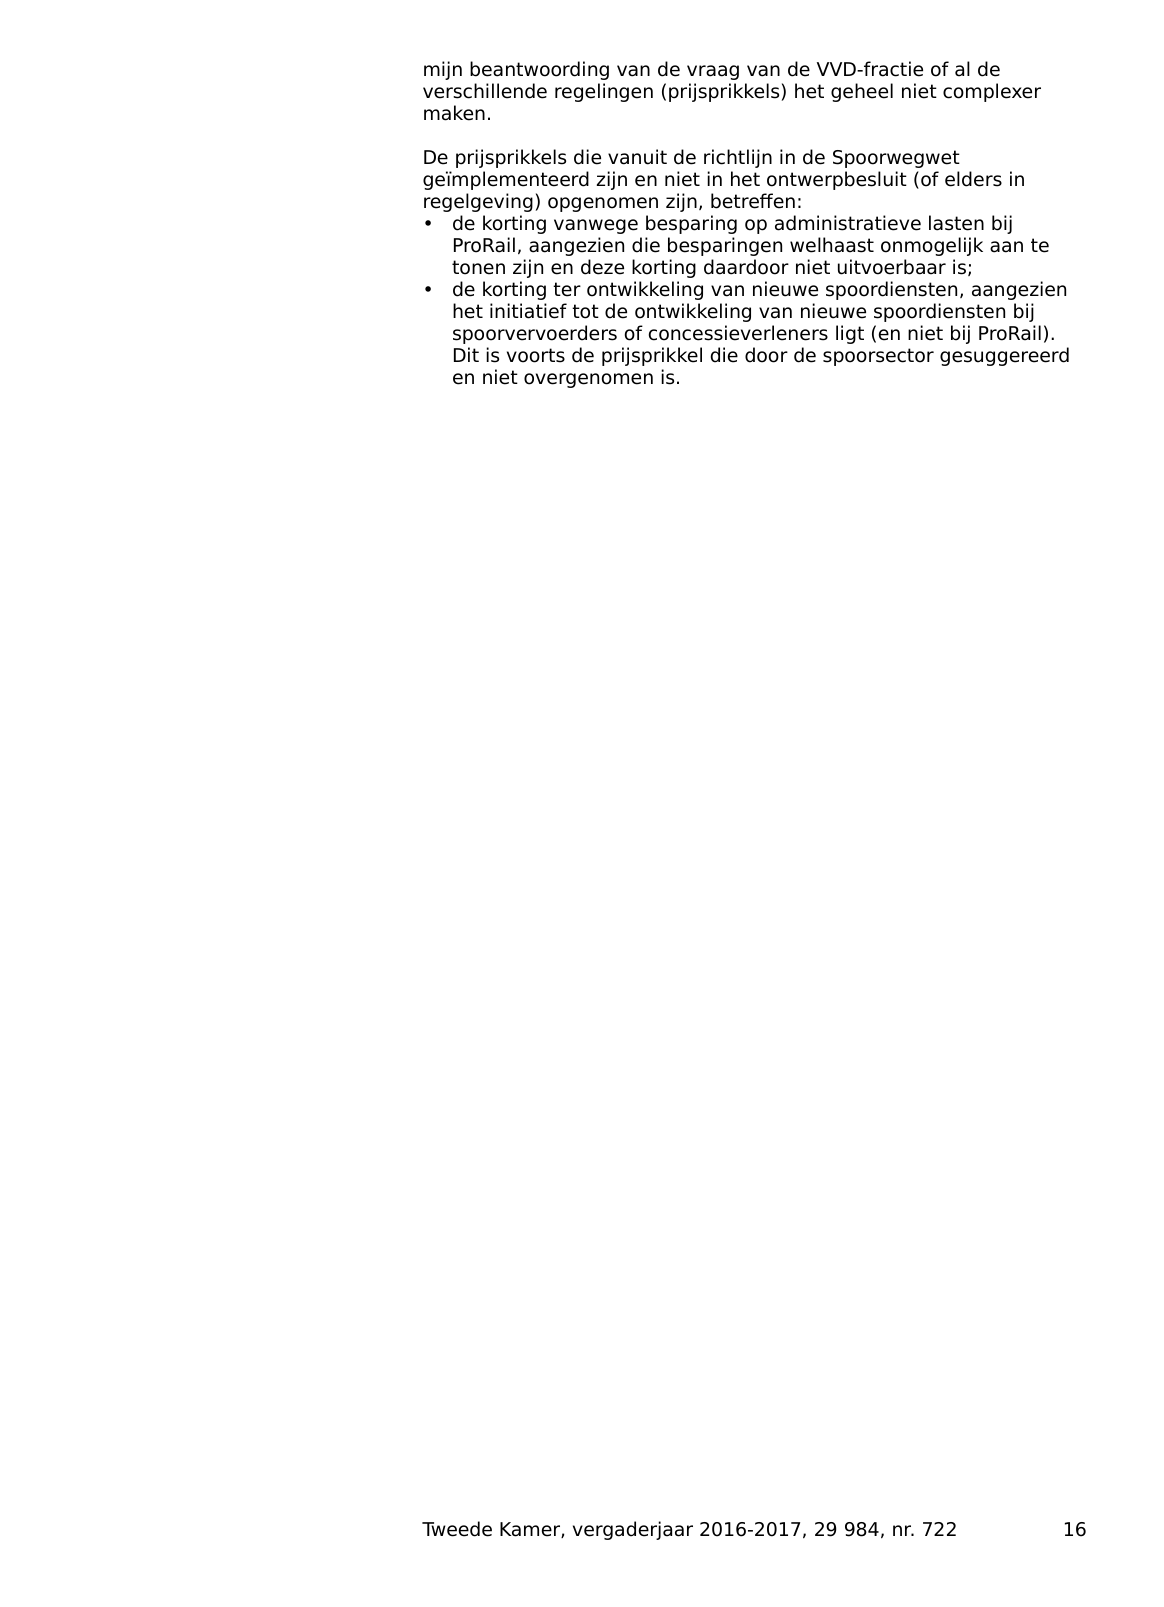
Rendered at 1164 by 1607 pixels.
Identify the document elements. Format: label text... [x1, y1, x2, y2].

text mijn beantwoording van de vraag van de VVD-fractie of al de verschillende regelingen (prijsprikkels) het geheel niet complexer maken. [422, 59, 1087, 125]
text De prijsprikkels die vanuit de richtlijn in de Spoorwegwet geïmplementeerd zijn en niet in het ontwerpbesluit (of elders in regelgeving) opgenomen zijn, betreffen: [422, 147, 1087, 213]
text • de korting vanwege besparing op administratieve lasten bij ProRail, aangezien die besparingen welhaast onmogelijk aan te tonen zijn en deze korting daardoor niet uitvoerbaar is; [422, 213, 1087, 279]
text • de korting ter ontwikkeling van nieuwe spoordiensten, aangezien het initiatief tot de ontwikkeling van nieuwe spoordiensten bij spoorvervoerders of concessieverleners ligt (en niet bij ProRail). Dit is voorts de prijsprikkel die door de spoorsector gesuggereerd en niet overgenomen is. [422, 279, 1087, 389]
